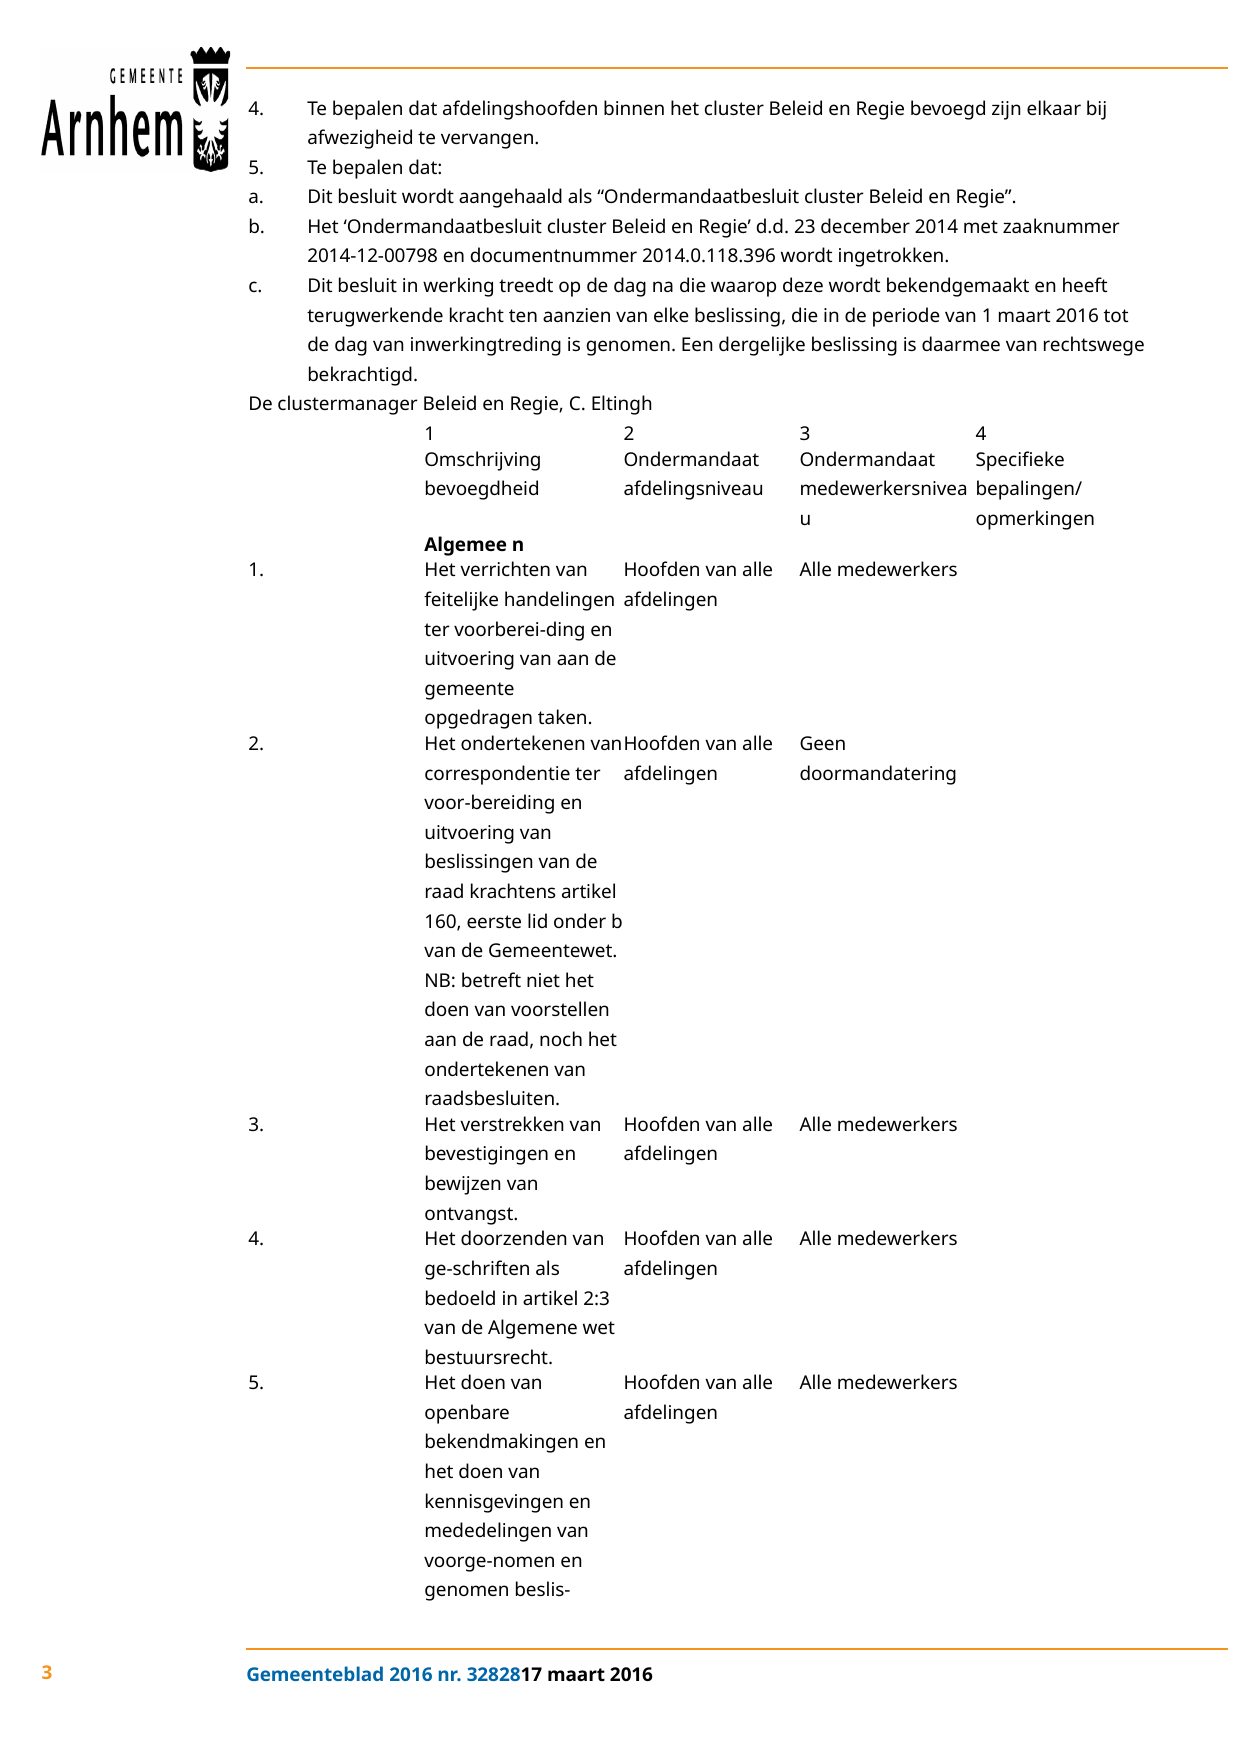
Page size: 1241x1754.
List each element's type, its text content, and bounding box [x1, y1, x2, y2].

picture [41, 47, 231, 172]
table_cell 2. [248, 730, 424, 1111]
table_cell [975, 1370, 1152, 1602]
table_cell 3. [248, 1111, 424, 1226]
table_cell Het doorzenden van ge-schriften als bedoeld in artikel 2:3 van de Algemene wet bestuursrecht. [424, 1226, 623, 1369]
table_cell 5. [248, 1370, 424, 1602]
table_cell 1. [248, 557, 424, 730]
table_cell [975, 730, 1152, 1111]
table_cell Algemee n [424, 531, 623, 557]
table_cell [248, 531, 424, 557]
table_cell [799, 531, 975, 557]
list Dit besluit in werking treedt op de dag na die waarop deze wordt bekendgemaakt en heeft terugwerkende kracht ten aanzien van elke beslissing, die in de periode van 1 maart 2016 tot de dag van inwerkingtreding is genomen. Een dergelijke beslissing is daarmee van rechtswege bekrachtigd. [248, 272, 1152, 387]
text De clustermanager Beleid en Regie, C. Eltingh [248, 391, 1152, 416]
table_cell Geen doormandatering [799, 730, 975, 1111]
table_cell Ondermandaat afdelingsniveau [623, 446, 799, 531]
list Te bepalen dat afdelingshoofden binnen het cluster Beleid en Regie bevoegd zijn elkaar bij afwezigheid te vervangen. [248, 95, 1152, 150]
table_cell [248, 446, 424, 531]
table_header 3 [799, 420, 975, 446]
table_cell Het doen van openbare bekendmakingen en het doen van kennisgevingen en mededelingen van voorge-nomen en genomen beslis- [424, 1370, 623, 1602]
table_cell Hoofden van alle afdelingen [623, 557, 799, 730]
table_header 1 [424, 420, 623, 446]
table_cell Ondermandaat medewerkersniveau [799, 446, 975, 531]
table_cell Het verstrekken van bevestigingen en bewijzen van ontvangst. [424, 1111, 623, 1226]
table_cell [975, 557, 1152, 730]
list Te bepalen dat: [248, 154, 1152, 180]
table_cell Hoofden van alle afdelingen [623, 1370, 799, 1602]
table_cell [975, 531, 1152, 557]
table_header 4 [975, 420, 1152, 446]
table_cell Omschrijving bevoegdheid [424, 446, 623, 531]
table_cell Hoofden van alle afdelingen [623, 730, 799, 1111]
table_cell [975, 1111, 1152, 1226]
list Het ‘Ondermandaatbesluit cluster Beleid en Regie’ d.d. 23 december 2014 met zaaknummer 2014-12-00798 en documentnummer 2014.0.118.396 wordt ingetrokken. [248, 213, 1152, 268]
table_cell Het ondertekenen van correspondentie ter voor-bereiding en uitvoering van beslissingen van de raad krachtens artikel 160, eerste lid onder b van de Gemeentewet. NB: betreft niet het doen van voorstellen aan de raad, noch het ondertekenen van raadsbesluiten. [424, 730, 623, 1111]
table_cell Alle medewerkers [799, 557, 975, 730]
table_cell 4. [248, 1226, 424, 1369]
table_cell [623, 531, 799, 557]
table_cell [975, 1226, 1152, 1369]
list Dit besluit wordt aangehaald als “Ondermandaatbesluit cluster Beleid en Regie”. [248, 183, 1152, 209]
table_cell Specifieke bepalingen/ opmerkingen [975, 446, 1152, 531]
table_cell Hoofden van alle afdelingen [623, 1226, 799, 1369]
table_cell Alle medewerkers [799, 1111, 975, 1226]
table_cell Hoofden van alle afdelingen [623, 1111, 799, 1226]
table_cell Alle medewerkers [799, 1370, 975, 1602]
table_cell Het verrichten van feitelijke handelingen ter voorberei-ding en uitvoering van aan de gemeente opgedragen taken. [424, 557, 623, 730]
table_cell Alle medewerkers [799, 1226, 975, 1369]
table_header 2 [623, 420, 799, 446]
table_header [248, 420, 424, 446]
